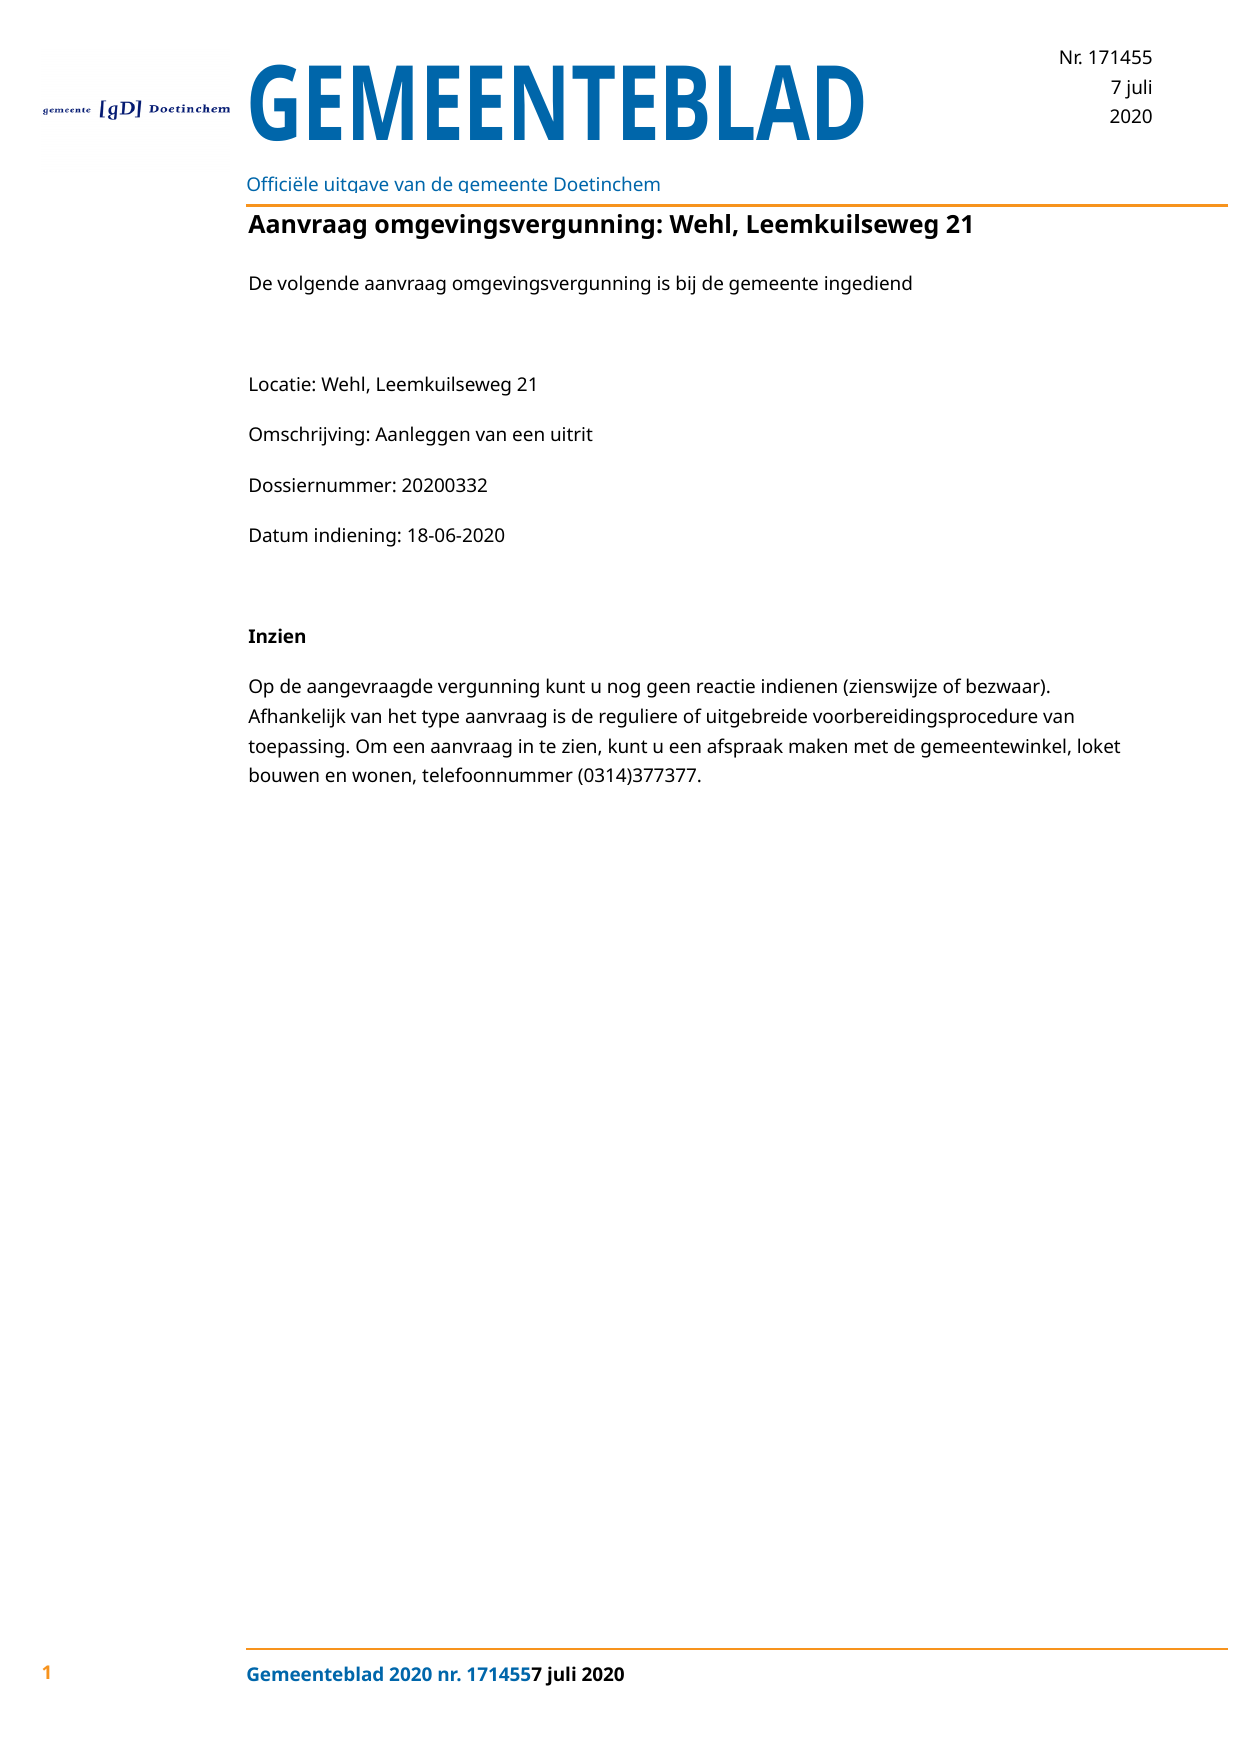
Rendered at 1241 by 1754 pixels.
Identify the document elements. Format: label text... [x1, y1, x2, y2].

text De volgende aanvraag omgevingsvergunning is bij de gemeente ingediend [248, 270, 1152, 296]
text Omschrijving: Aanleggen van een uitrit [248, 422, 1152, 447]
text Inzien [248, 623, 1152, 649]
text Aanvraag omgevingsvergunning: Wehl, Leemkuilseweg 21 [248, 207, 1152, 241]
picture [41, 47, 231, 172]
text Locatie: Wehl, Leemkuilseweg 21 [248, 371, 1152, 397]
text Op de aangevraagde vergunning kunt u nog geen reactie indienen (zienswijze of bezwaar). Afhankelijk van het type aanvraag is de reguliere of uitgebreide voorbereidingsprocedure van toepassing. Om een aanvraag in te zien, kunt u een afspraak maken met de gemeentewinkel, loket bouwen en wonen, telefoonnummer (0314)377377. [248, 674, 1152, 788]
text Datum indiening: 18-06-2020 [248, 522, 1152, 548]
text Dossiernummer: 20200332 [248, 472, 1152, 498]
